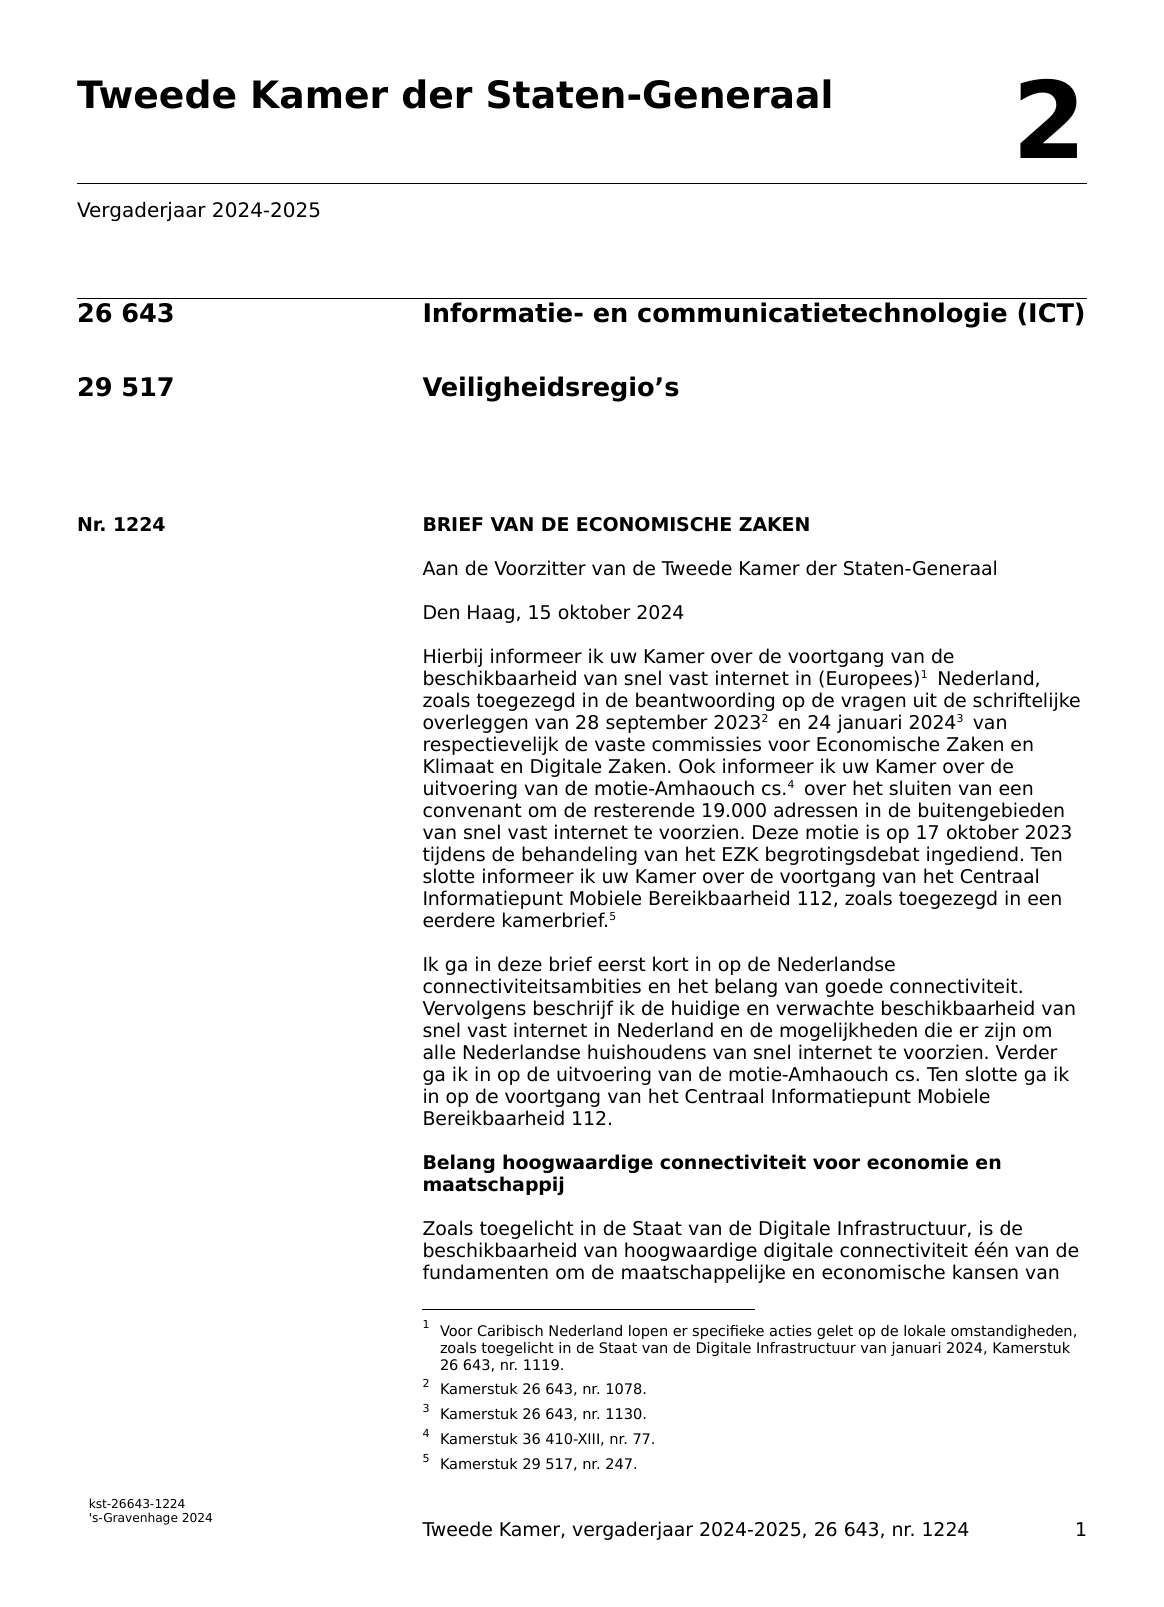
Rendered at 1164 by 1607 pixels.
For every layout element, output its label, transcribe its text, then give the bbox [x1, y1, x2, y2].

text Aan de Voorzitter van de Tweede Kamer der Staten-Generaal [422, 558, 1087, 580]
text Kamerstuk 29 517, nr. 247. [422, 1452, 1087, 1474]
text 's-Gravenhage 2024 [88, 1511, 323, 1525]
text kst-26643-1224 [88, 1497, 323, 1511]
text Hierbij informeer ik uw Kamer over de voortgang van de beschikbaarheid van snel vast internet in (Europees) Nederland, zoals toegezegd in de beantwoording op de vragen uit de schriftelijke overleggen van 28 september 2023 en 24 januari 2024 van respectievelijk de vaste commissies voor Economische Zaken en Klimaat en Digitale Zaken. Ook informeer ik uw Kamer over de uitvoering van de motie-Amhaouch cs. over het sluiten van een convenant om de resterende 19.000 adressen in de buitengebieden van snel vast internet te voorzien. Deze motie is op 17 oktober 2023 tijdens de behandeling van het EZK begrotingsdebat ingediend. Ten slotte informeer ik uw Kamer over de voortgang van het Centraal Informatiepunt Mobiele Bereikbaarheid 112, zoals toegezegd in een eerdere kamerbrief. [422, 646, 1087, 932]
text Ik ga in deze brief eerst kort in op de Nederlandse connectiviteitsambities en het belang van goede connectiviteit. Vervolgens beschrijf ik de huidige en verwachte beschikbaarheid van snel vast internet in Nederland en de mogelijkheden die er zijn om alle Nederlandse huishoudens van snel internet te voorzien. Verder ga ik in op de uitvoering van de motie-Amhaouch cs. Ten slotte ga ik in op de voortgang van het Centraal Informatiepunt Mobiele Bereikbaarheid 112. [422, 954, 1087, 1130]
text Kamerstuk 36 410-XIII, nr. 77. [422, 1427, 1087, 1449]
text Zoals toegelicht in de Staat van de Digitale Infrastructuur, is de beschikbaarheid van hoogwaardige digitale connectiviteit één van de fundamenten om de maatschappelijke en economische kansen van [422, 1218, 1087, 1284]
subtitle Belang hoogwaardige connectiviteit voor economie en maatschappij [422, 1152, 1087, 1196]
table_header Tweede Kamer der Staten-Generaal [77, 59, 886, 183]
text Voor Caribisch Nederland lopen er specifieke acties gelet op de lokale omstandigheden, zoals toegelicht in de Staat van de Digitale Infrastructuur van januari 2024, Kamerstuk 26 643, nr. 1119. [422, 1318, 1087, 1374]
table_header 2 [886, 59, 1087, 183]
subtitle Nr. 1224 BRIEF VAN DE ECONOMISCHE ZAKEN [77, 514, 1087, 536]
subtitle 26 643 Informatie- en communicatietechnologie (ICT) [77, 299, 1087, 329]
table_cell Vergaderjaar 2024-2025 [77, 184, 1087, 298]
text Kamerstuk 26 643, nr. 1078. [422, 1377, 1087, 1399]
text Kamerstuk 26 643, nr. 1130. [422, 1402, 1087, 1424]
subtitle 29 517 Veiligheidsregio’s [77, 373, 1087, 403]
text Den Haag, 15 oktober 2024 [422, 602, 1087, 624]
